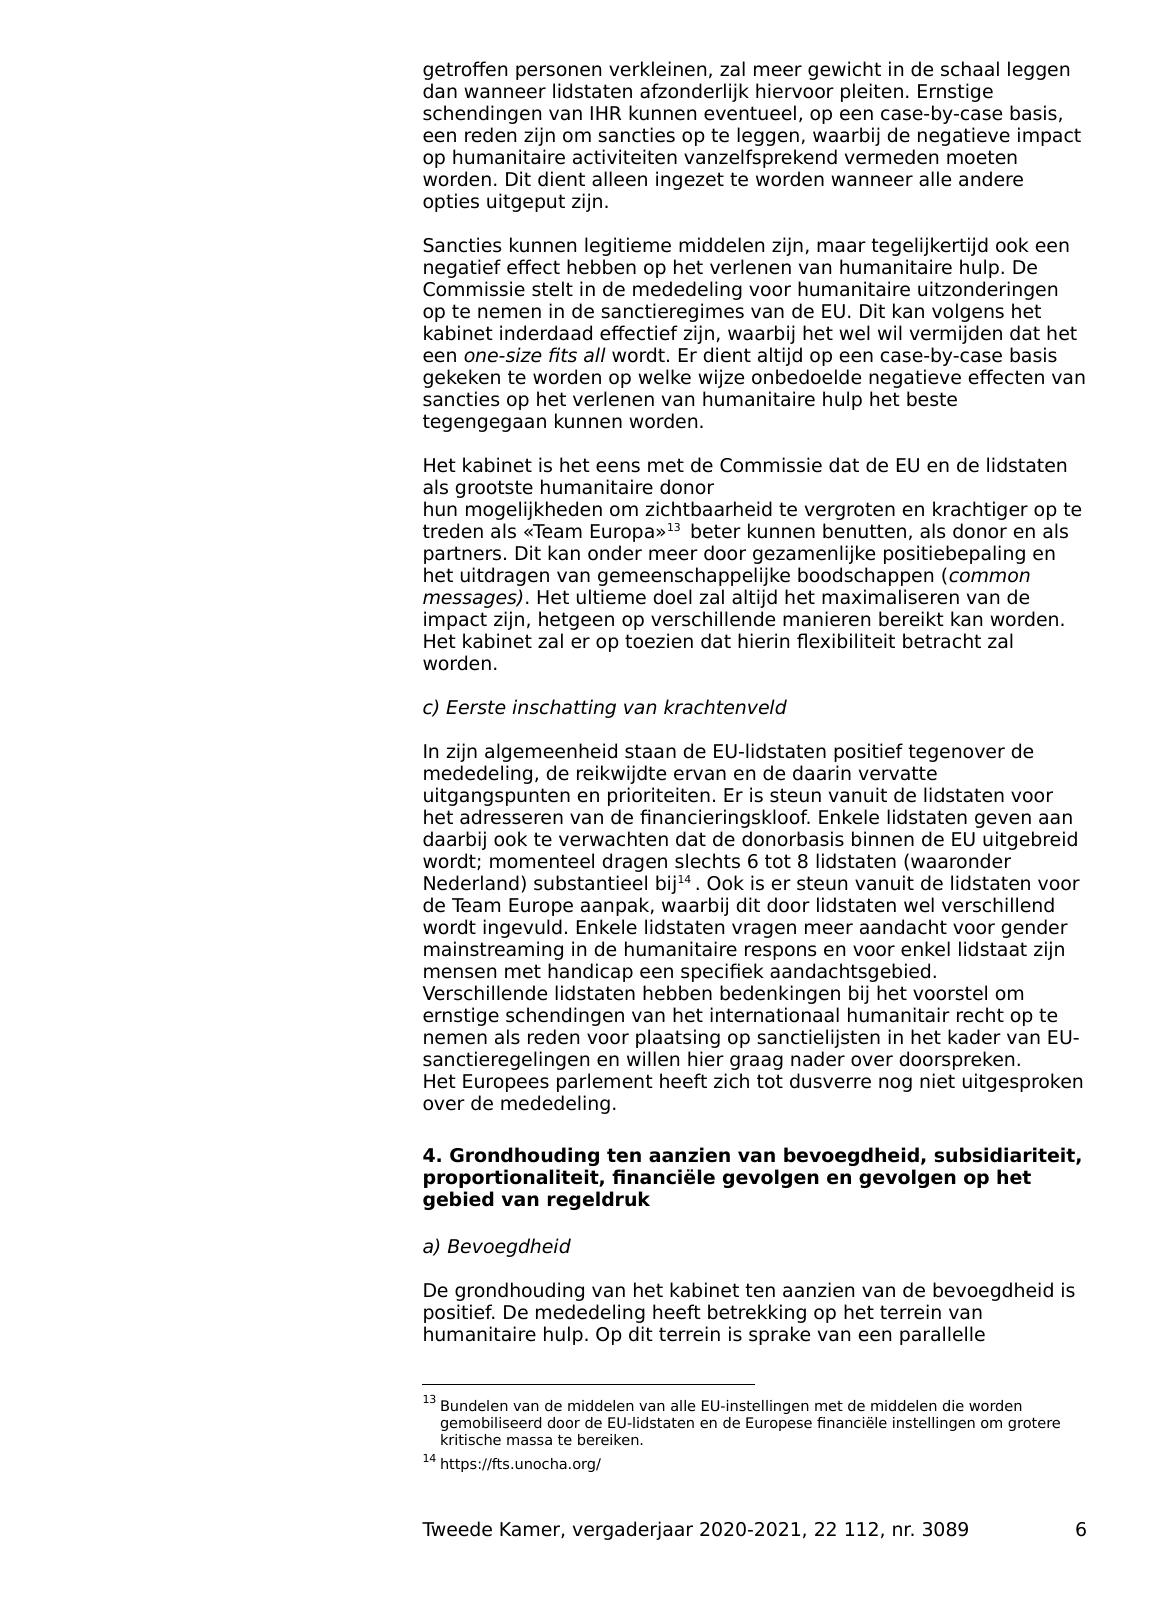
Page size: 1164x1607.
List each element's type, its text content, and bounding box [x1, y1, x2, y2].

text Verschillende lidstaten hebben bedenkingen bij het voorstel om ernstige schendingen van het internationaal humanitair recht op te nemen als reden voor plaatsing op sanctielijsten in het kader van EU-sanctieregelingen en willen hier graag nader over doorspreken. [422, 983, 1087, 1071]
text De grondhouding van het kabinet ten aanzien van de bevoegdheid is positief. De mededeling heeft betrekking op het terrein van humanitaire hulp. Op dit terrein is sprake van een parallelle [422, 1280, 1087, 1346]
text In zijn algemeenheid staan de EU-lidstaten positief tegenover de mededeling, de reikwijdte ervan en de daarin vervatte uitgangspunten en prioriteiten. Er is steun vanuit de lidstaten voor het adresseren van de financieringskloof. Enkele lidstaten geven aan daarbij ook te verwachten dat de donorbasis binnen de EU uitgebreid wordt; momenteel dragen slechts 6 tot 8 lidstaten (waaronder Nederland) substantieel bij. Ook is er steun vanuit de lidstaten voor de Team Europe aanpak, waarbij dit door lidstaten wel verschillend wordt ingevuld. Enkele lidstaten vragen meer aandacht voor gender mainstreaming in de humanitaire respons en voor enkel lidstaat zijn mensen met handicap een specifiek aandachtsgebied. [422, 741, 1087, 983]
text Het Europees parlement heeft zich tot dusverre nog niet uitgesproken over de mededeling. [422, 1071, 1087, 1115]
text hun mogelijkheden om zichtbaarheid te vergroten en krachtiger op te treden als «Team Europa» beter kunnen benutten, als donor en als partners. Dit kan onder meer door gezamenlijke positiebepaling en het uitdragen van gemeenschappelijke boodschappen (common messages). Het ultieme doel zal altijd het maximaliseren van de impact zijn, hetgeen op verschillende manieren bereikt kan worden. Het kabinet zal er op toezien dat hierin flexibiliteit betracht zal worden. [422, 499, 1087, 675]
subtitle a) Bevoegdheid [422, 1236, 1087, 1258]
text Sancties kunnen legitieme middelen zijn, maar tegelijkertijd ook een negatief effect hebben op het verlenen van humanitaire hulp. De Commissie stelt in de mededeling voor humanitaire uitzonderingen op te nemen in de sanctieregimes van de EU. Dit kan volgens het kabinet inderdaad effectief zijn, waarbij het wel wil vermijden dat het een one-size fits all wordt. Er dient altijd op een case-by-case basis gekeken te worden op welke wijze onbedoelde negatieve effecten van sancties op het verlenen van humanitaire hulp het beste tegengegaan kunnen worden. [422, 235, 1087, 433]
subtitle 4. Grondhouding ten aanzien van bevoegdheid, subsidiariteit, proportionaliteit, financiële gevolgen en gevolgen op het gebied van regeldruk [422, 1145, 1087, 1211]
text getroffen personen verkleinen, zal meer gewicht in de schaal leggen dan wanneer lidstaten afzonderlijk hiervoor pleiten. Ernstige schendingen van IHR kunnen eventueel, op een case-by-case basis, een reden zijn om sancties op te leggen, waarbij de negatieve impact op humanitaire activiteiten vanzelfsprekend vermeden moeten worden. Dit dient alleen ingezet te worden wanneer alle andere opties uitgeput zijn. [422, 59, 1087, 213]
subtitle c) Eerste inschatting van krachtenveld [422, 697, 1087, 719]
text Het kabinet is het eens met de Commissie dat de EU en de lidstaten als grootste humanitaire donor [422, 455, 1087, 499]
text https://fts.unocha.org/ [422, 1452, 1087, 1474]
text Bundelen van de middelen van alle EU-instellingen met de middelen die worden gemobiliseerd door de EU-lidstaten en de Europese financiële instellingen om grotere kritische massa te bereiken. [422, 1393, 1087, 1449]
